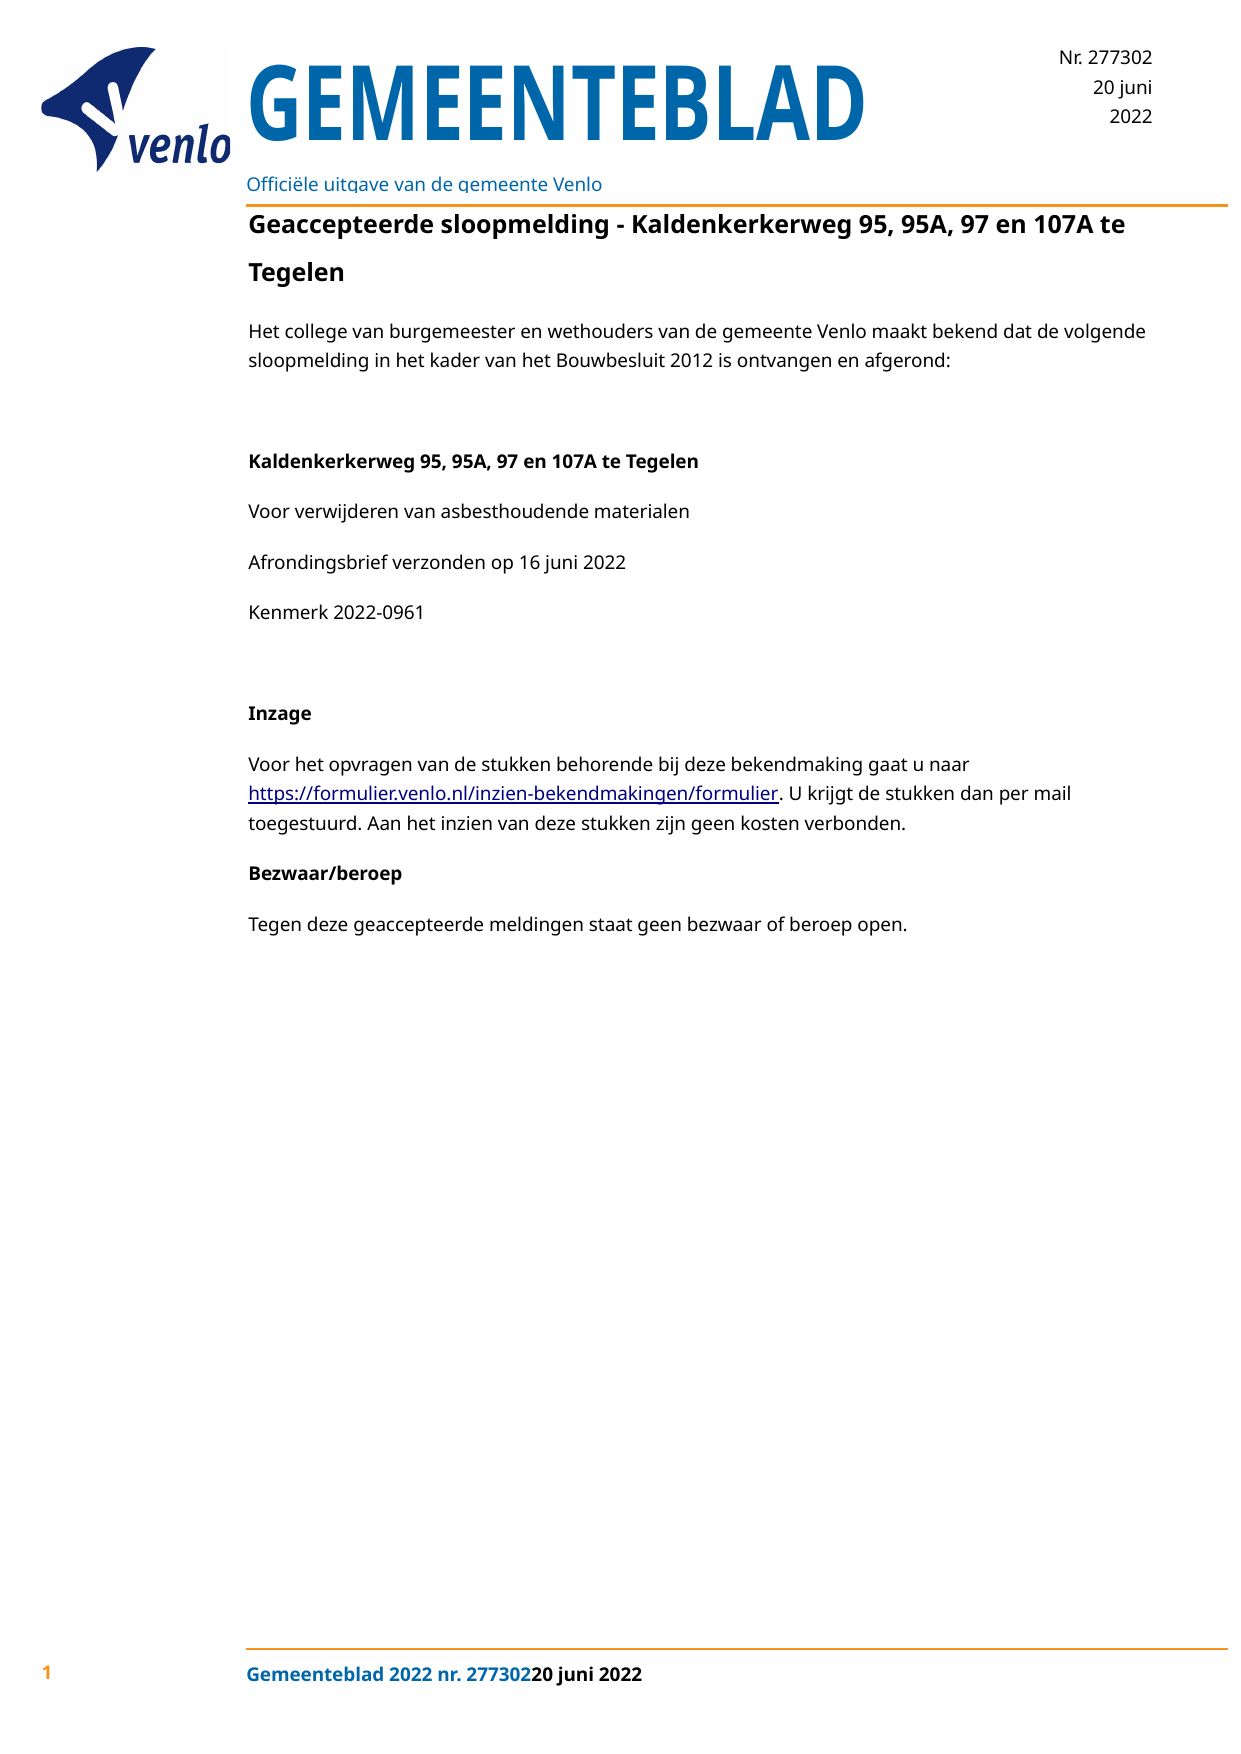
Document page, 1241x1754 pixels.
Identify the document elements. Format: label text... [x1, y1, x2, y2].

picture [41, 47, 231, 172]
text Kenmerk 2022-0961 [248, 599, 1152, 625]
text Kaldenkerkerweg 95, 95A, 97 en 107A te Tegelen [248, 448, 1152, 474]
text Voor verwijderen van asbesthoudende materialen [248, 499, 1152, 524]
text Het college van burgemeester en wethouders van de gemeente Venlo maakt bekend dat de volgende sloopmelding in het kader van het Bouwbesluit 2012 is ontvangen en afgerond: [248, 318, 1152, 373]
text Voor het opvragen van de stukken behorende bij deze bekendmaking gaat u naar https://formulier.venlo.nl/inzien-bekendmakingen/formulier. U krijgt de stukken dan per mail toegestuurd. Aan het inzien van deze stukken zijn geen kosten verbonden. [248, 751, 1152, 836]
text Bezwaar/beroep [248, 860, 1152, 886]
text Tegen deze geaccepteerde meldingen staat geen bezwaar of beroep open. [248, 911, 1152, 937]
text Inzage [248, 700, 1152, 726]
text Afrondingsbrief verzonden op 16 juni 2022 [248, 549, 1152, 575]
text Geaccepteerde sloopmelding - Kaldenkerkerweg 95, 95A, 97 en 107A te Tegelen [248, 207, 1152, 288]
